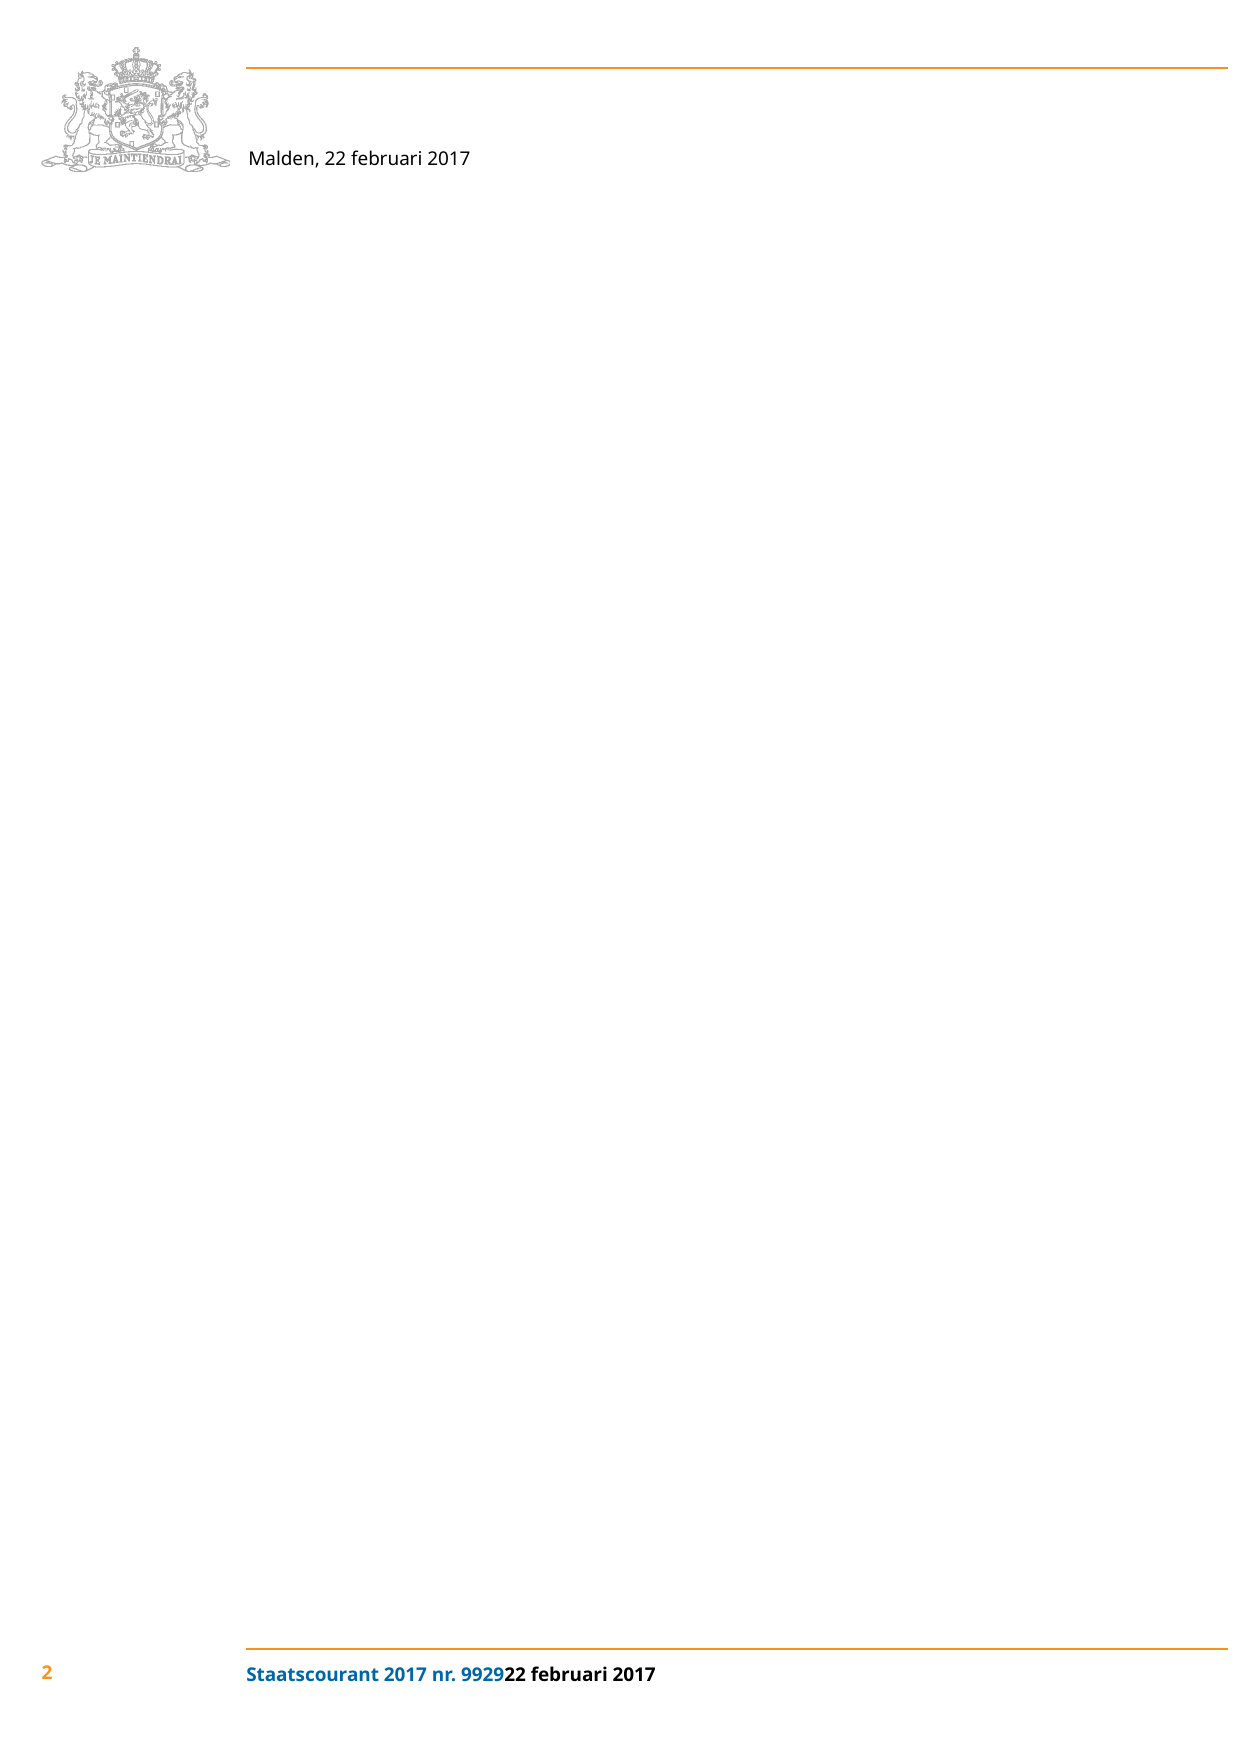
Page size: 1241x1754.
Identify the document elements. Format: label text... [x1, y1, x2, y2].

picture [41, 47, 231, 172]
text Malden, 22 februari 2017 [248, 145, 1152, 171]
